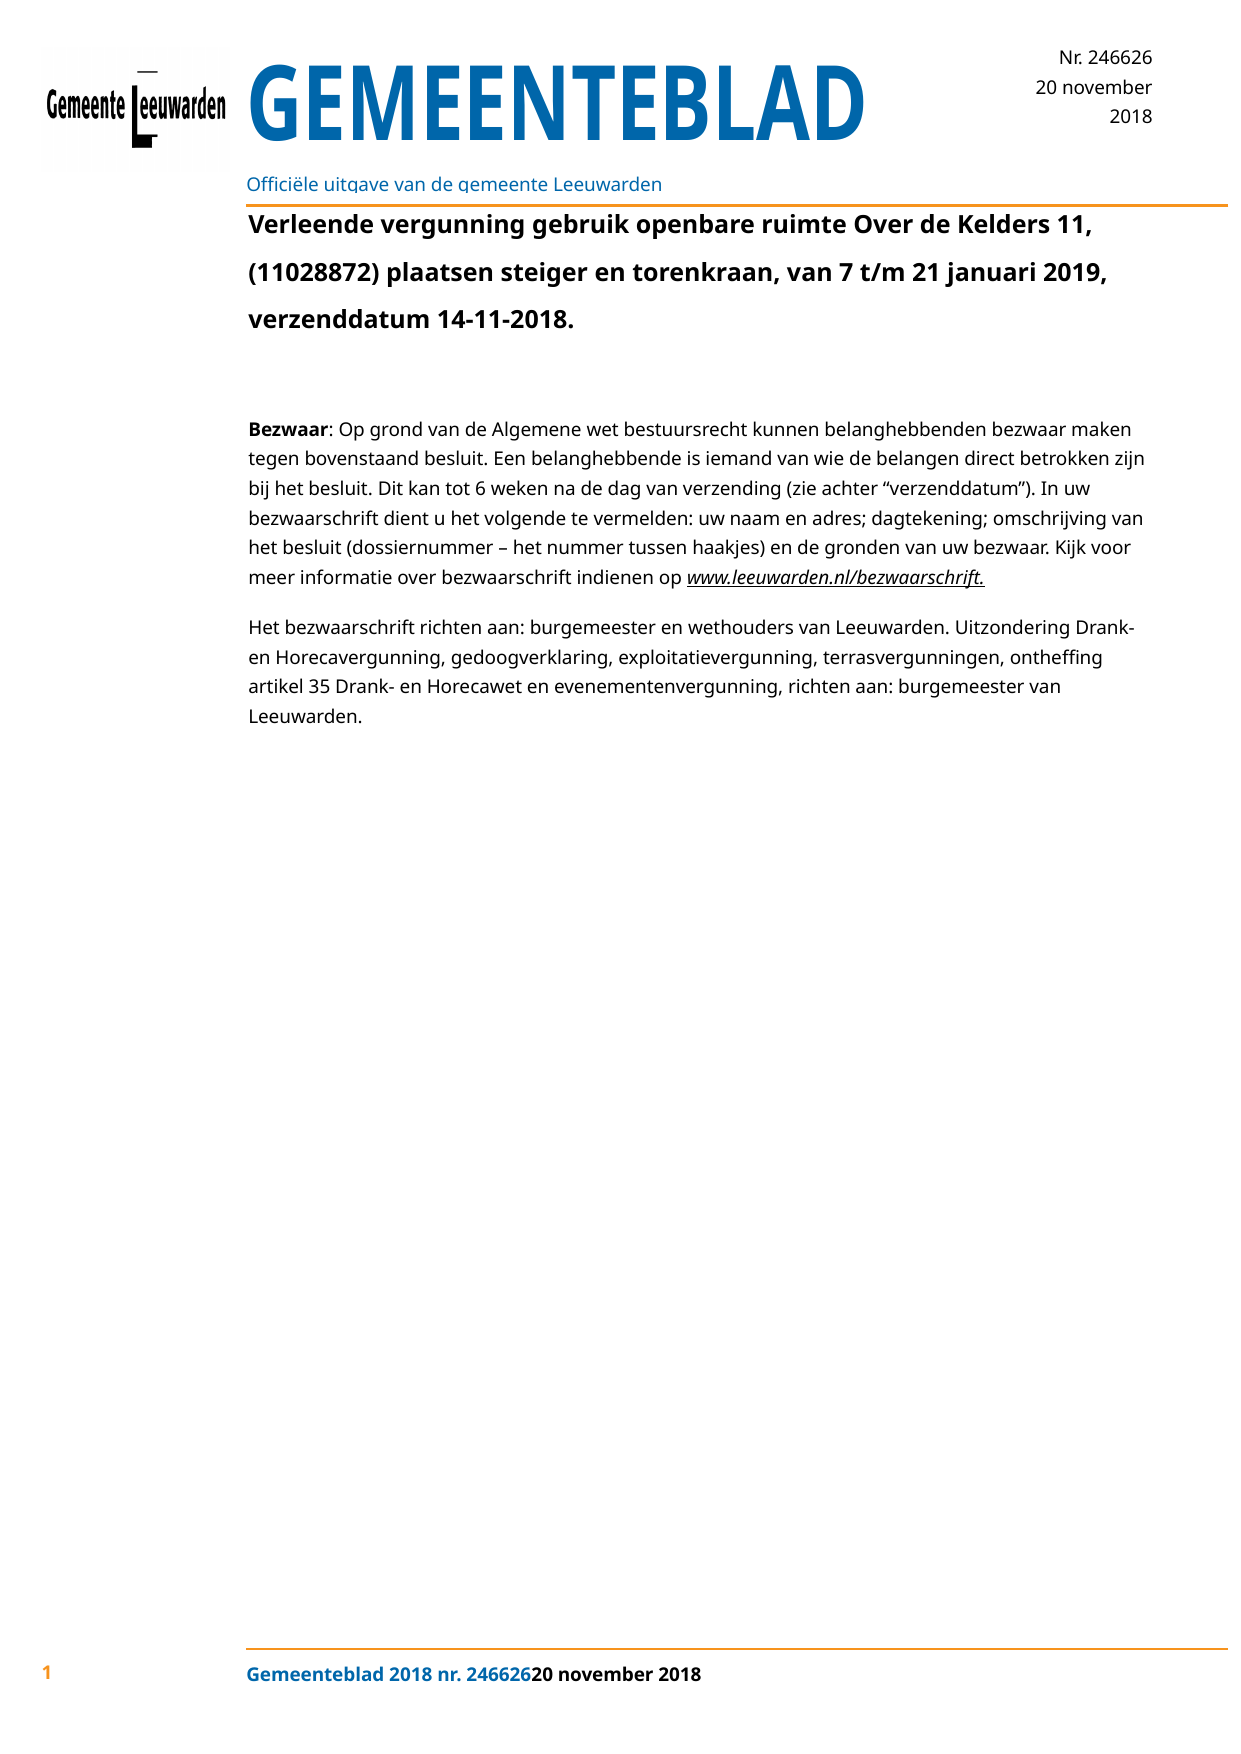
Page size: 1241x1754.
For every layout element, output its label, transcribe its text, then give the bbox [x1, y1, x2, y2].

text Het bezwaarschrift richten aan: burgemeester en wethouders van Leeuwarden. Uitzondering Drank- en Horecavergunning, gedoogverklaring, exploitatievergunning, terrasvergunningen, ontheffing artikel 35 Drank- en Horecawet en evenementenvergunning, richten aan: burgemeester van Leeuwarden. [248, 614, 1152, 729]
picture [41, 47, 231, 172]
text Verleende vergunning gebruik openbare ruimte Over de Kelders 11, (11028872) plaatsen steiger en torenkraan, van 7 t/m 21 januari 2019, verzenddatum 14-11-2018. [248, 207, 1152, 336]
text Bezwaar: Op grond van de Algemene wet bestuursrecht kunnen belanghebbenden bezwaar maken tegen bovenstaand besluit. Een belanghebbende is iemand van wie de belangen direct betrokken zijn bij het besluit. Dit kan tot 6 weken na de dag van verzending (zie achter “verzenddatum”). In uw bezwaarschrift dient u het volgende te vermelden: uw naam en adres; dagtekening; omschrijving van het besluit (dossiernummer – het nummer tussen haakjes) en de gronden van uw bezwaar. Kijk voor meer informatie over bezwaarschrift indienen op www.leeuwarden.nl/bezwaarschrift. [248, 416, 1152, 589]
